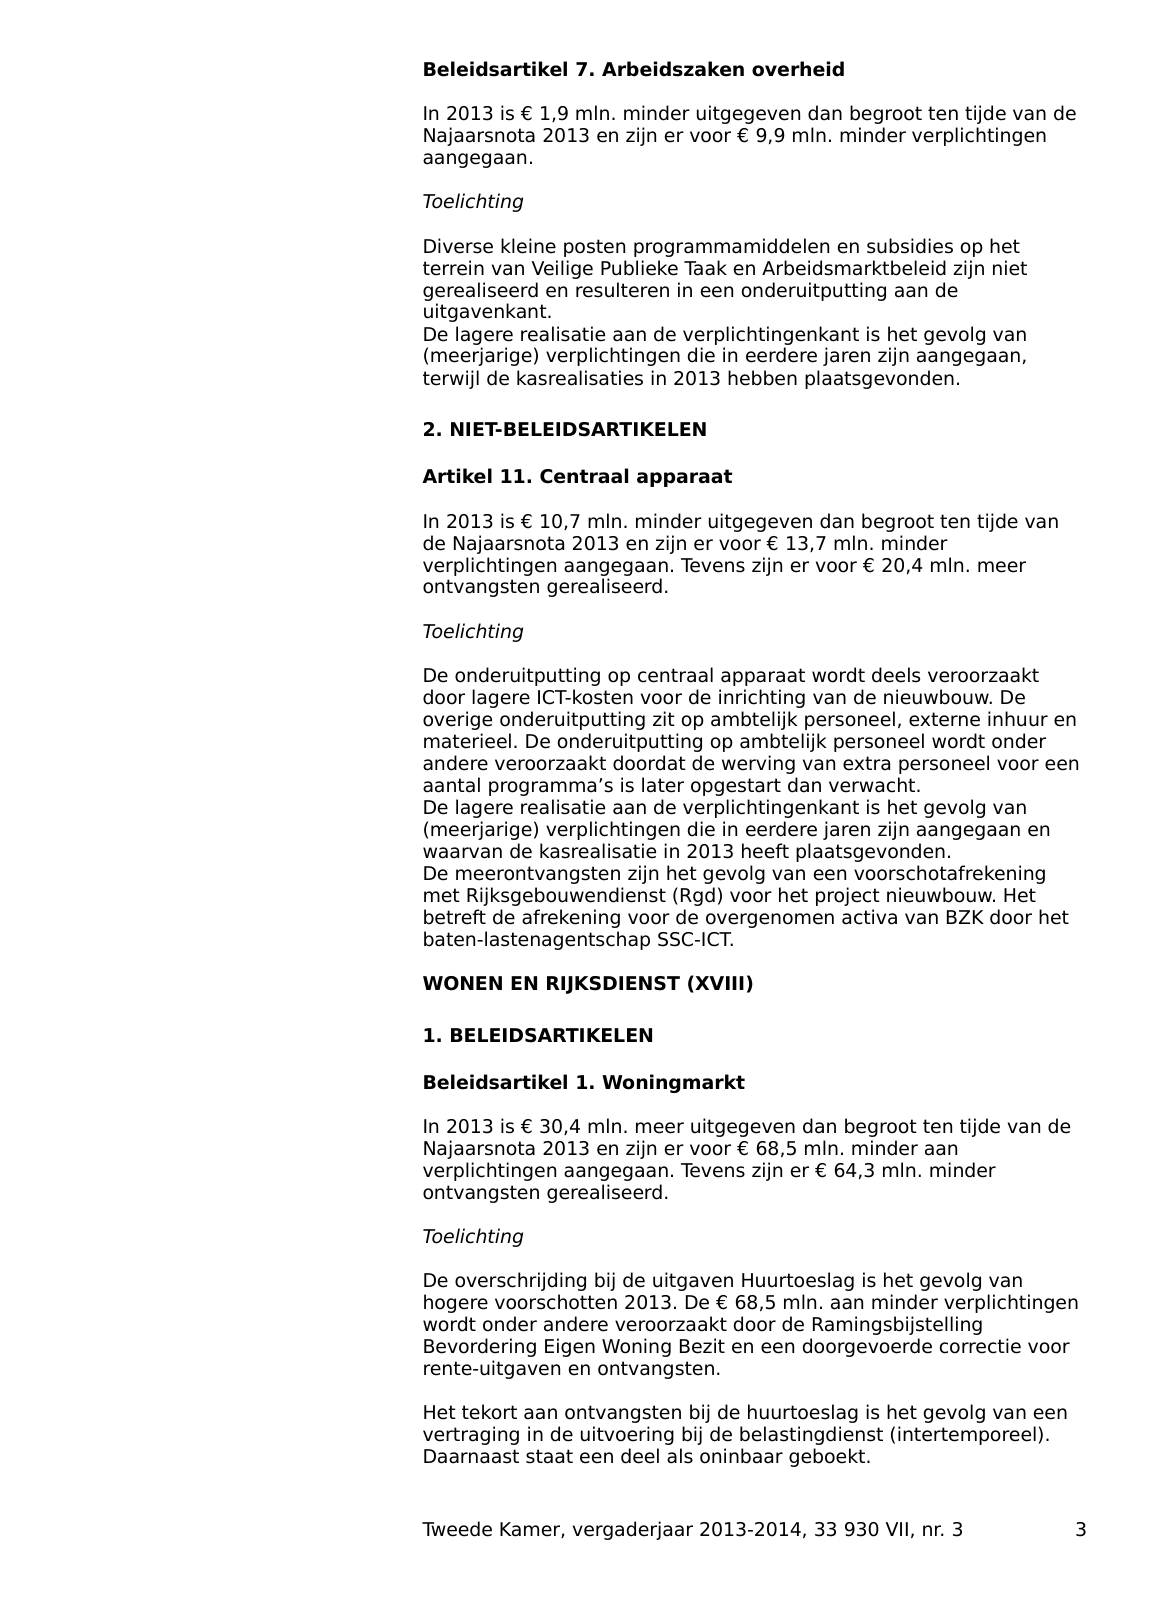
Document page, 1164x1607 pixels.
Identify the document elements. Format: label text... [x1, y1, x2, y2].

subtitle Beleidsartikel 1. Woningmarkt [422, 1072, 1087, 1094]
subtitle Toelichting [422, 191, 1087, 213]
text In 2013 is € 10,7 mln. minder uitgegeven dan begroot ten tijde van de Najaarsnota 2013 en zijn er voor € 13,7 mln. minder verplichtingen aangegaan. Tevens zijn er voor € 20,4 mln. meer ontvangsten gerealiseerd. [422, 511, 1087, 598]
subtitle Toelichting [422, 621, 1087, 643]
text De lagere realisatie aan de verplichtingenkant is het gevolg van (meerjarige) verplichtingen die in eerdere jaren zijn aangegaan en waarvan de kasrealisatie in 2013 heeft plaatsgevonden. [422, 797, 1087, 863]
text In 2013 is € 30,4 mln. meer uitgegeven dan begroot ten tijde van de Najaarsnota 2013 en zijn er voor € 68,5 mln. minder aan verplichtingen aangegaan. Tevens zijn er € 64,3 mln. minder ontvangsten gerealiseerd. [422, 1116, 1087, 1204]
subtitle 1. BELEIDSARTIKELEN [422, 1025, 1087, 1047]
text De onderuitputting op centraal apparaat wordt deels veroorzaakt door lagere ICT-kosten voor de inrichting van de nieuwbouw. De overige onderuitputting zit op ambtelijk personeel, externe inhuur en materieel. De onderuitputting op ambtelijk personeel wordt onder andere veroorzaakt doordat de werving van extra personeel voor een aantal programma’s is later opgestart dan verwacht. [422, 665, 1087, 797]
text Het tekort aan ontvangsten bij de huurtoeslag is het gevolg van een vertraging in de uitvoering bij de belastingdienst (intertemporeel). Daarnaast staat een deel als oninbaar geboekt. [422, 1402, 1087, 1468]
text Diverse kleine posten programmamiddelen en subsidies op het terrein van Veilige Publieke Taak en Arbeidsmarktbeleid zijn niet gerealiseerd en resulteren in een onderuitputting aan de uitgavenkant. [422, 236, 1087, 323]
text In 2013 is € 1,9 mln. minder uitgegeven dan begroot ten tijde van de Najaarsnota 2013 en zijn er voor € 9,9 mln. minder verplichtingen aangegaan. [422, 103, 1087, 169]
text De lagere realisatie aan de verplichtingenkant is het gevolg van (meerjarige) verplichtingen die in eerdere jaren zijn aangegaan, terwijl de kasrealisaties in 2013 hebben plaatsgevonden. [422, 323, 1087, 389]
subtitle WONEN EN RIJKSDIENST (XVIII) [422, 973, 1087, 995]
text De overschrijding bij de uitgaven Huurtoeslag is het gevolg van hogere voorschotten 2013. De € 68,5 mln. aan minder verplichtingen wordt onder andere veroorzaakt door de Ramingsbijstelling Bevordering Eigen Woning Bezit en een doorgevoerde correctie voor rente-uitgaven en ontvangsten. [422, 1270, 1087, 1380]
text De meerontvangsten zijn het gevolg van een voorschotafrekening met Rijksgebouwendienst (Rgd) voor het project nieuwbouw. Het betreft de afrekening voor de overgenomen activa van BZK door het baten-lastenagentschap SSC-ICT. [422, 863, 1087, 951]
subtitle Beleidsartikel 7. Arbeidszaken overheid [422, 59, 1087, 81]
subtitle Artikel 11. Centraal apparaat [422, 466, 1087, 488]
subtitle 2. NIET-BELEIDSARTIKELEN [422, 419, 1087, 441]
subtitle Toelichting [422, 1226, 1087, 1248]
